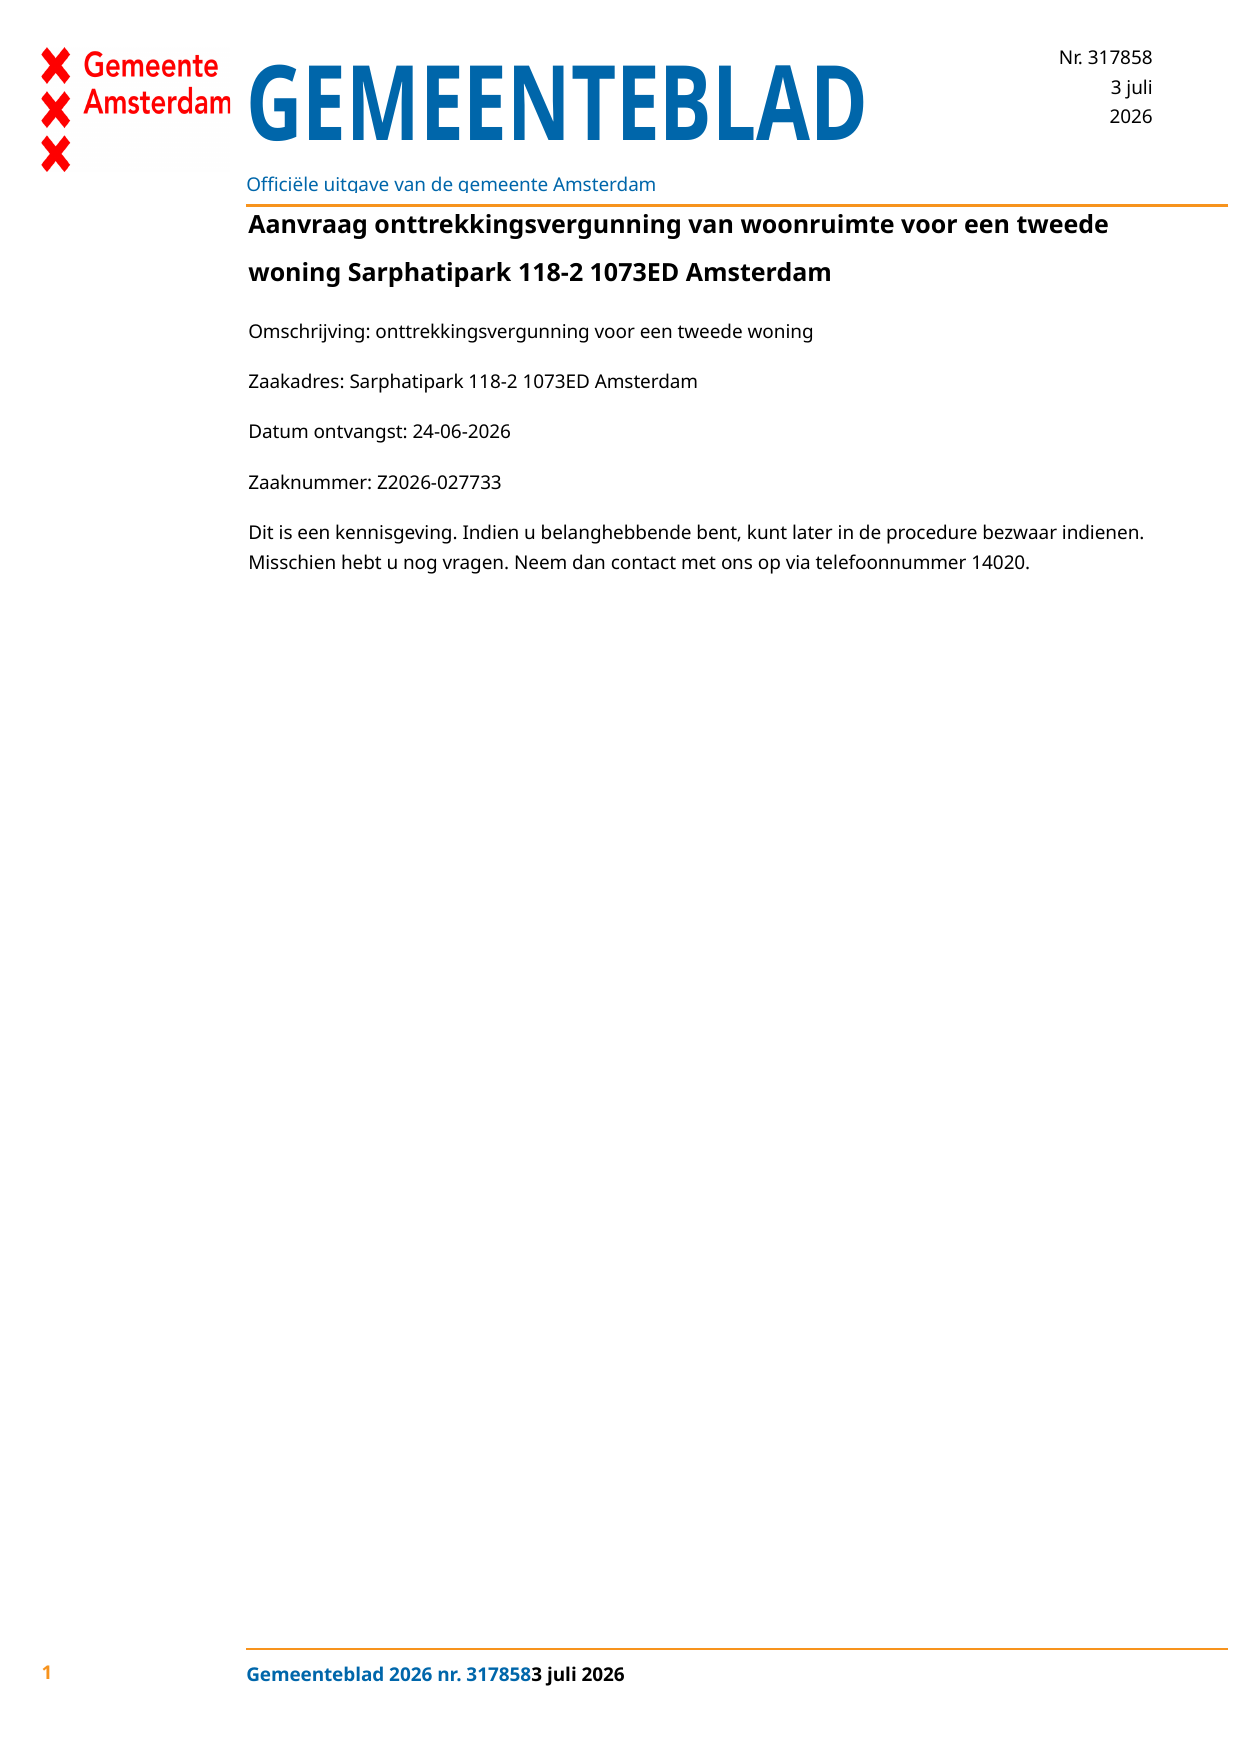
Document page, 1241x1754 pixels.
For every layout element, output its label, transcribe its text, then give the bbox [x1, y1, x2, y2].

picture [41, 47, 231, 172]
text Zaaknummer: Z2026-027733 [248, 469, 1152, 495]
text Aanvraag onttrekkingsvergunning van woonruimte voor een tweede woning Sarphatipark 118-2 1073ED Amsterdam [248, 207, 1152, 288]
text Dit is een kennisgeving. Indien u belanghebbende bent, kunt later in de procedure bezwaar indienen. Misschien hebt u nog vragen. Neem dan contact met ons op via telefoonnummer 14020. [248, 519, 1152, 575]
text Zaakadres: Sarphatipark 118-2 1073ED Amsterdam [248, 368, 1152, 394]
text Datum ontvangst: 24-06-2026 [248, 419, 1152, 444]
text Omschrijving: onttrekkingsvergunning voor een tweede woning [248, 318, 1152, 344]
